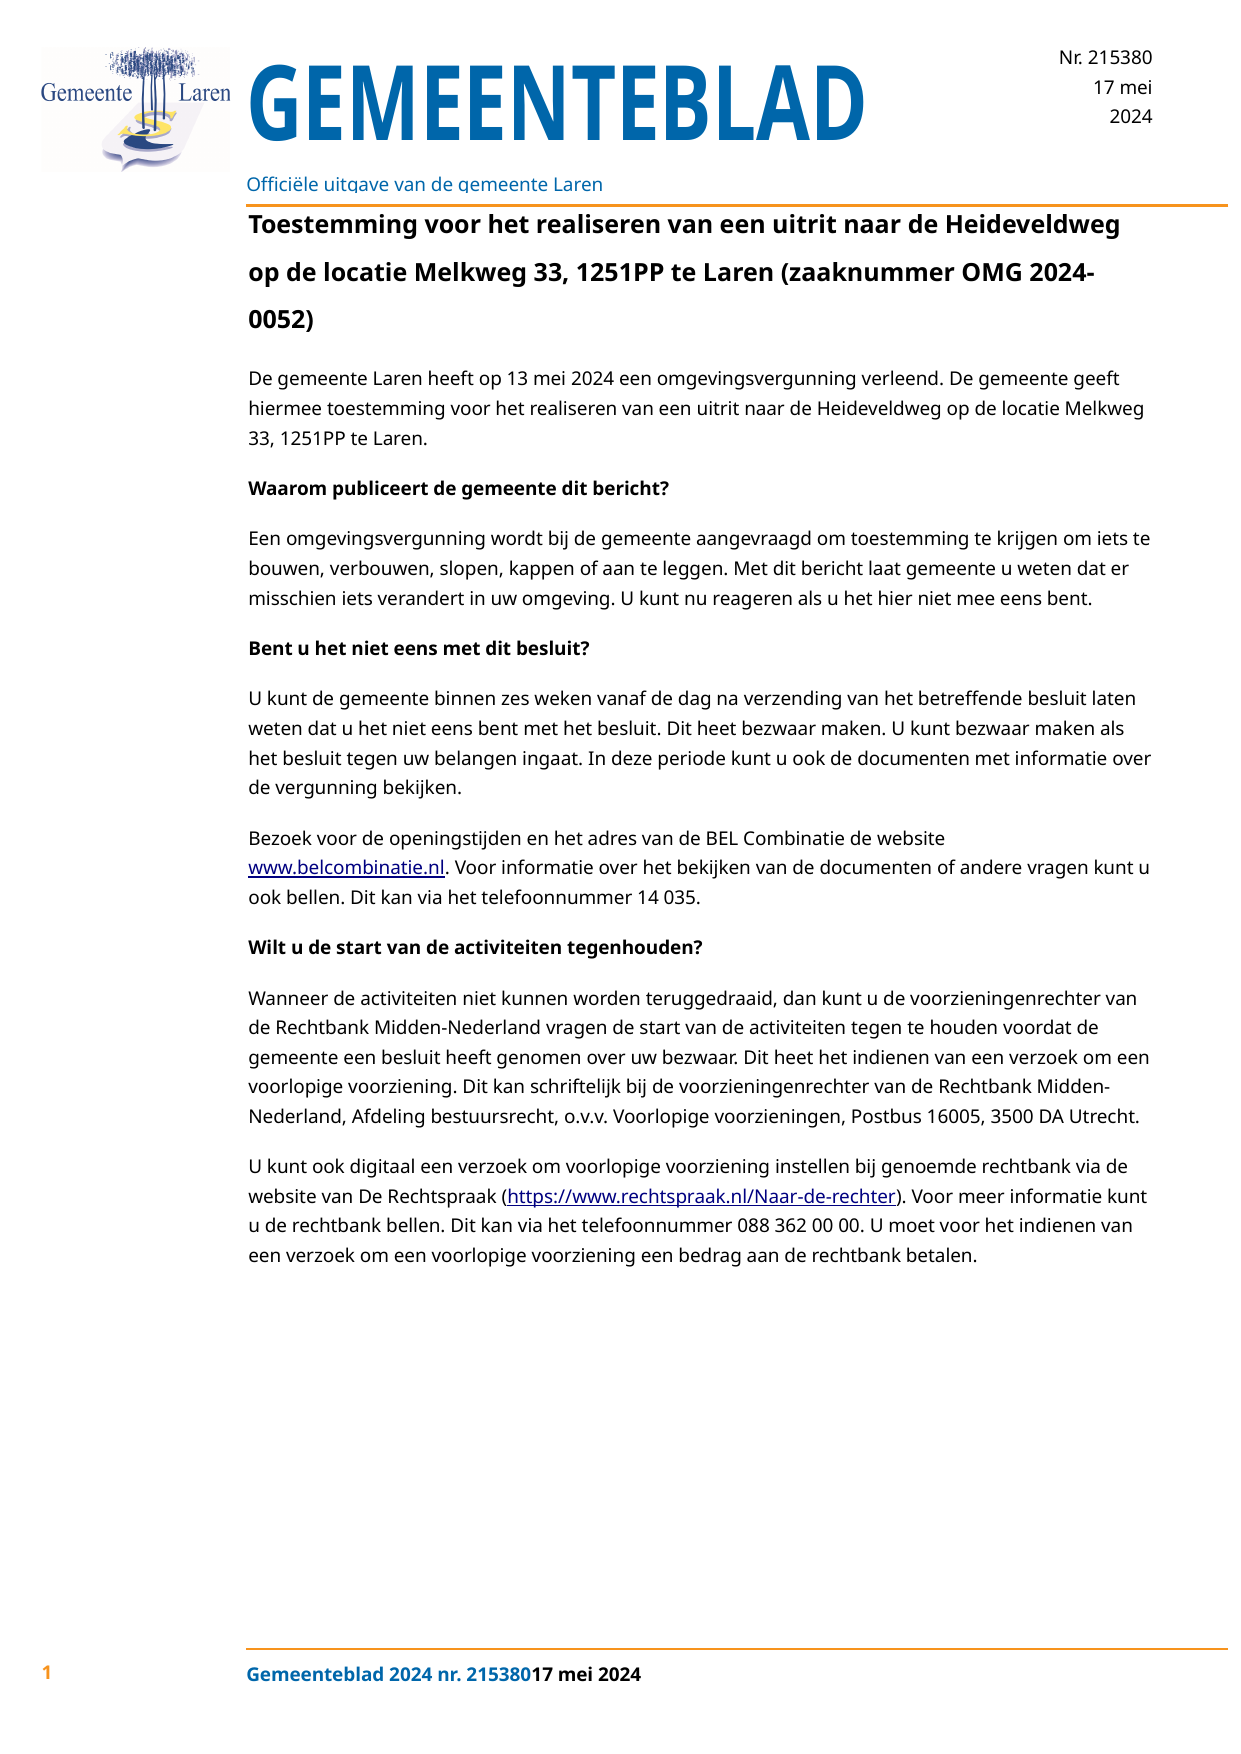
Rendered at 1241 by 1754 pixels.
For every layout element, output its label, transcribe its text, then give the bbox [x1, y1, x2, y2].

text De gemeente Laren heeft op 13 mei 2024 een omgevingsvergunning verleend. De gemeente geeft hiermee toestemming voor het realiseren van een uitrit naar de Heideveldweg op de locatie Melkweg 33, 1251PP te Laren. [248, 366, 1152, 450]
text Bezoek voor de openingstijden en het adres van de BEL Combinatie de website www.belcombinatie.nl. Voor informatie over het bekijken van de documenten of andere vragen kunt u ook bellen. Dit kan via het telefoonnummer 14 035. [248, 825, 1152, 909]
text Toestemming voor het realiseren van een uitrit naar de Heideveldweg op de locatie Melkweg 33, 1251PP te Laren (zaaknummer OMG 2024-0052) [248, 207, 1152, 336]
text Waarom publiceert de gemeente dit bericht? [248, 475, 1152, 501]
text Wanneer de activiteiten niet kunnen worden teruggedraaid, dan kunt u de voorzieningenrechter van de Rechtbank Midden-Nederland vragen de start van de activiteiten tegen te houden voordat de gemeente een besluit heeft genomen over uw bezwaar. Dit heet het indienen van een verzoek om een voorlopige voorziening. Dit kan schriftelijk bij de voorzieningenrechter van de Rechtbank Midden-Nederland, Afdeling bestuursrecht, o.v.v. Voorlopige voorzieningen, Postbus 16005, 3500 DA Utrecht. [248, 985, 1152, 1129]
text Een omgevingsvergunning wordt bij de gemeente aangevraagd om toestemming te krijgen om iets te bouwen, verbouwen, slopen, kappen of aan te leggen. Met dit bericht laat gemeente u weten dat er misschien iets verandert in uw omgeving. U kunt nu reageren als u het hier niet mee eens bent. [248, 526, 1152, 610]
text U kunt ook digitaal een verzoek om voorlopige voorziening instellen bij genoemde rechtbank via de website van De Rechtspraak (https://www.rechtspraak.nl/Naar-de-rechter). Voor meer informatie kunt u de rechtbank bellen. Dit kan via het telefoonnummer 088 362 00 00. U moet voor het indienen van een verzoek om een voorlopige voorziening een bedrag aan de rechtbank betalen. [248, 1153, 1152, 1268]
text Wilt u de start van de activiteiten tegenhouden? [248, 934, 1152, 960]
picture [41, 47, 231, 172]
text U kunt de gemeente binnen zes weken vanaf de dag na verzending van het betreffende besluit laten weten dat u het niet eens bent met het besluit. Dit heet bezwaar maken. U kunt bezwaar maken als het besluit tegen uw belangen ingaat. In deze periode kunt u ook de documenten met informatie over de vergunning bekijken. [248, 686, 1152, 800]
text Bent u het niet eens met dit besluit? [248, 635, 1152, 661]
